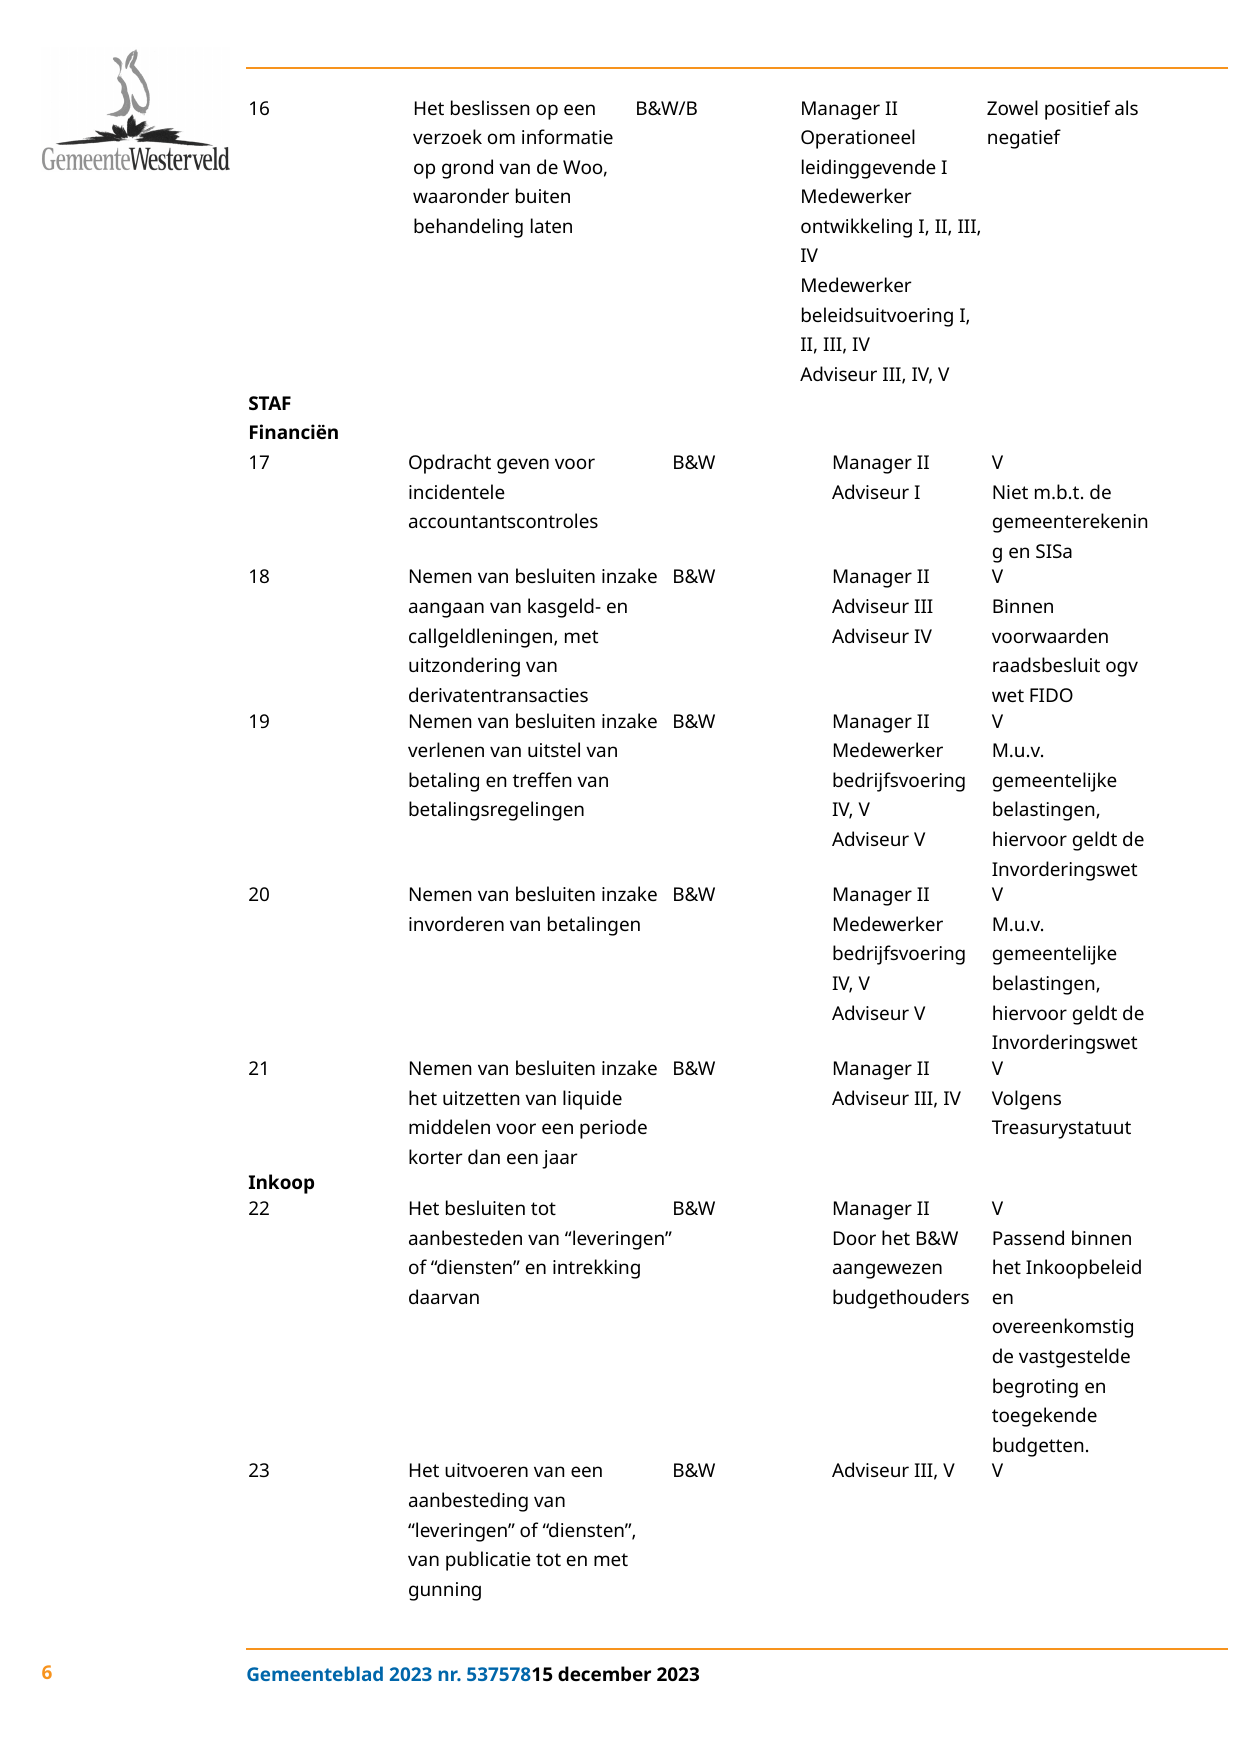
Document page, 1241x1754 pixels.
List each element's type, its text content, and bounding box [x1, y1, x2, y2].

table_cell Manager II Adviseur III Adviseur IV [832, 564, 992, 708]
table_header B&W [672, 449, 832, 564]
table_cell V [992, 1458, 1152, 1602]
table_cell Nemen van besluiten inzake het uitzetten van liquide middelen voor een periode korter dan een jaar [408, 1055, 672, 1169]
table_cell Inkoop [248, 1170, 1152, 1195]
table_cell 18 [248, 564, 408, 708]
text STAF [248, 390, 1152, 416]
table_header V Niet m.b.t. de gemeenterekening en SISa [992, 449, 1152, 564]
table_cell 22 [248, 1195, 408, 1458]
table_cell 19 [248, 708, 408, 881]
table_cell Nemen van besluiten inzake invorderen van betalingen [408, 881, 672, 1055]
table_cell Manager II Medewerker bedrijfsvoering IV, V Adviseur V [832, 708, 992, 881]
table_cell Manager II Door het B&W aangewezen budgethouders [832, 1195, 992, 1458]
table_cell B&W [672, 708, 832, 881]
table_cell B&W [672, 881, 832, 1055]
table_cell B&W [672, 1055, 832, 1169]
table_cell 20 [248, 881, 408, 1055]
table_cell V Binnen voorwaarden raadsbesluit ogv wet FIDO [992, 564, 1152, 708]
table_cell V Passend binnen het Inkoopbeleid en overeenkomstig de vastgestelde begroting en toegekende budgetten. [992, 1195, 1152, 1458]
table_cell Manager II Adviseur III, IV [832, 1055, 992, 1169]
text Financiën [248, 419, 1152, 445]
table_cell Manager II Medewerker bedrijfsvoering IV, V Adviseur V [832, 881, 992, 1055]
table_header 17 [248, 449, 408, 564]
table_cell Zowel positief als negatief [987, 95, 1152, 387]
table_cell 16 [248, 95, 413, 387]
table_cell 21 [248, 1055, 408, 1169]
table_cell B&W [672, 564, 832, 708]
table_cell V M.u.v. gemeentelijke belastingen, hiervoor geldt de Invorderingswet [992, 708, 1152, 881]
table_cell Het beslissen op een verzoek om informatie op grond van de Woo, waaronder buiten behandeling laten [413, 95, 635, 387]
table_cell B&W [672, 1458, 832, 1602]
table_cell V M.u.v. gemeentelijke belastingen, hiervoor geldt de Invorderingswet [992, 881, 1152, 1055]
table_cell Nemen van besluiten inzake verlenen van uitstel van betaling en treffen van betalingsregelingen [408, 708, 672, 881]
table_cell Adviseur III, V [832, 1458, 992, 1602]
table_cell B&W/B [635, 95, 800, 387]
table_cell V Volgens Treasurystatuut [992, 1055, 1152, 1169]
table_header Opdracht geven voor incidentele accountantscontroles [408, 449, 672, 564]
table_header Manager II Adviseur I [832, 449, 992, 564]
table_cell Het besluiten tot aanbesteden van “leveringen” of “diensten” en intrekking daarvan [408, 1195, 672, 1458]
table_cell Nemen van besluiten inzake aangaan van kasgeld- en callgeldleningen, met uitzondering van derivatentransacties [408, 564, 672, 708]
table_cell Manager II Operationeel leidinggevende I Medewerker ontwikkeling I, II, III, IV Medewerker beleidsuitvoering I, II, III, IV Adviseur III, IV, V [800, 95, 987, 387]
picture [41, 47, 231, 172]
table_cell Het uitvoeren van een aanbesteding van “leveringen” of “diensten”, van publicatie tot en met gunning [408, 1458, 672, 1602]
table_cell B&W [672, 1195, 832, 1458]
table_cell 23 [248, 1458, 408, 1602]
